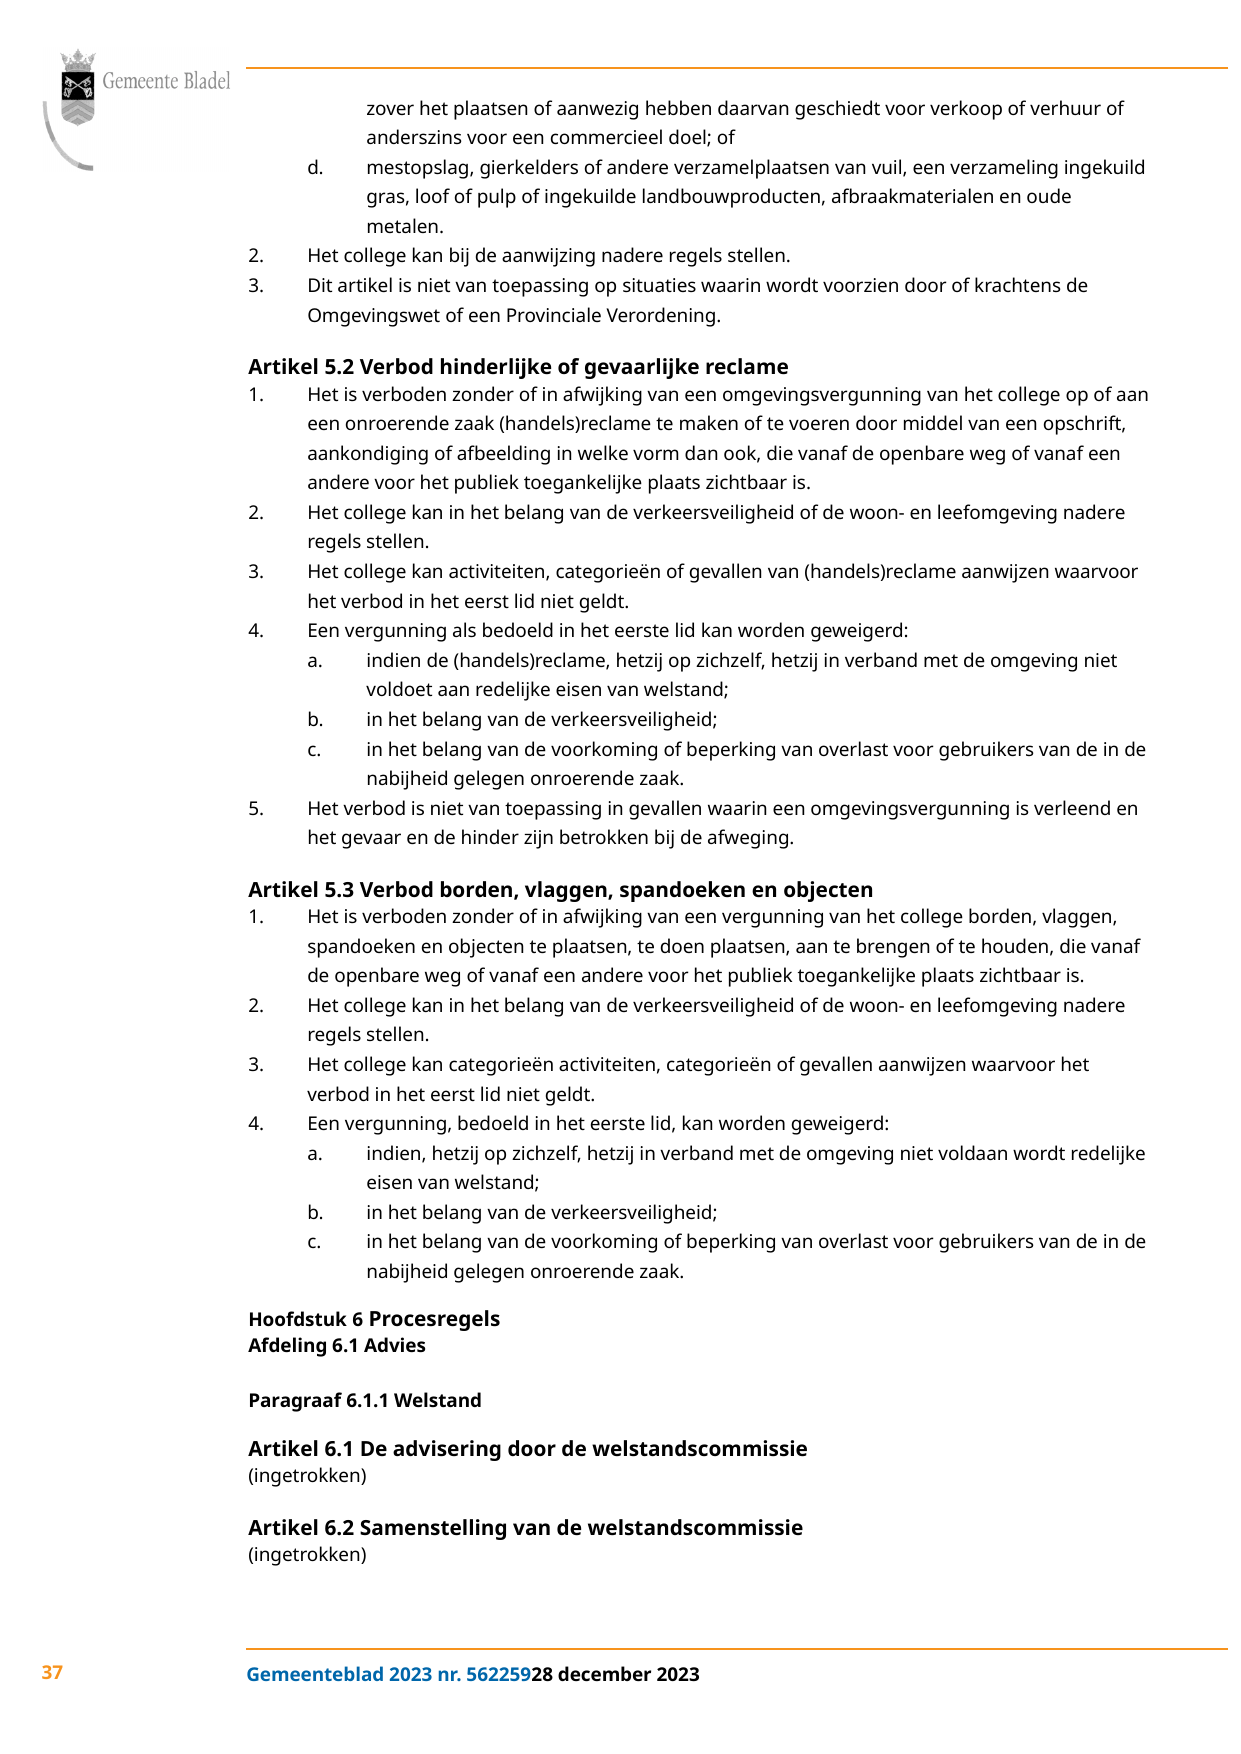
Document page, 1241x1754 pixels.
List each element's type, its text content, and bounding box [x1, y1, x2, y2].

list Dit artikel is niet van toepassing op situaties waarin wordt voorzien door of krachtens de Omgevingswet of een Provinciale Verordening. [248, 272, 1152, 328]
list in het belang van de verkeersveiligheid; [307, 1199, 1152, 1225]
text Hoofdstuk 6 Procesregels [248, 1304, 1152, 1332]
list Het college kan in het belang van de verkeersveiligheid of de woon- en leefomgeving nadere regels stellen. [248, 992, 1152, 1047]
list in het belang van de verkeersveiligheid; [307, 706, 1152, 732]
text Paragraaf 6.1.1 Welstand [248, 1388, 1152, 1413]
text Afdeling 6.1 Advies [248, 1332, 1152, 1358]
list Het is verboden zonder of in afwijking van een vergunning van het college borden, vlaggen, spandoeken en objecten te plaatsen, te doen plaatsen, aan te brengen of te houden, die vanaf de openbare weg of vanaf een andere voor het publiek toegankelijke plaats zichtbaar is. [248, 903, 1152, 988]
list Het college kan categorieën activiteiten, categorieën of gevallen aanwijzen waarvoor het verbod in het eerst lid niet geldt. [248, 1051, 1152, 1107]
text Artikel 6.1 De advisering door de welstandscommissie [248, 1434, 1152, 1463]
list Het verbod is niet van toepassing in gevallen waarin een omgevingsvergunning is verleend en het gevaar en de hinder zijn betrokken bij de afweging. [248, 795, 1152, 850]
list Een vergunning als bedoeld in het eerste lid kan worden geweigerd: [248, 617, 1152, 643]
list Het is verboden zonder of in afwijking van een omgevingsvergunning van het college op of aan een onroerende zaak (handels)reclame te maken of te voeren door middel van een opschrift, aankondiging of afbeelding in welke vorm dan ook, die vanaf de openbare weg of vanaf een andere voor het publiek toegankelijke plaats zichtbaar is. [248, 381, 1152, 495]
list Een vergunning, bedoeld in het eerste lid, kan worden geweigerd: [248, 1110, 1152, 1136]
list in het belang van de voorkoming of beperking van overlast voor gebruikers van de in de nabijheid gelegen onroerende zaak. [307, 1229, 1152, 1284]
list indien de (handels)reclame, hetzij op zichzelf, hetzij in verband met de omgeving niet voldoet aan redelijke eisen van welstand; [307, 647, 1152, 702]
text Artikel 5.2 Verbod hinderlijke of gevaarlijke reclame [248, 352, 1152, 381]
list in het belang van de voorkoming of beperking van overlast voor gebruikers van de in de nabijheid gelegen onroerende zaak. [307, 736, 1152, 791]
list Het college kan in het belang van de verkeersveiligheid of de woon- en leefomgeving nadere regels stellen. [248, 499, 1152, 554]
list mestopslag, gierkelders of andere verzamelplaatsen van vuil, een verzameling ingekuild gras, loof of pulp of ingekuilde landbouwproducten, afbraakmaterialen en oude metalen. [307, 154, 1152, 239]
list indien, hetzij op zichzelf, hetzij in verband met de omgeving niet voldaan wordt redelijke eisen van welstand; [307, 1140, 1152, 1195]
list zover het plaatsen of aanwezig hebben daarvan geschiedt voor verkoop of verhuur of anderszins voor een commercieel doel; of [307, 95, 1152, 150]
text (ingetrokken) [248, 1542, 1152, 1567]
text Artikel 6.2 Samenstelling van de welstandscommissie [248, 1513, 1152, 1542]
text Artikel 5.3 Verbod borden, vlaggen, spandoeken en objecten [248, 875, 1152, 903]
text (ingetrokken) [248, 1463, 1152, 1488]
picture [41, 47, 231, 172]
list Het college kan activiteiten, categorieën of gevallen van (handels)reclame aanwijzen waarvoor het verbod in het eerst lid niet geldt. [248, 558, 1152, 613]
list Het college kan bij de aanwijzing nadere regels stellen. [248, 243, 1152, 268]
